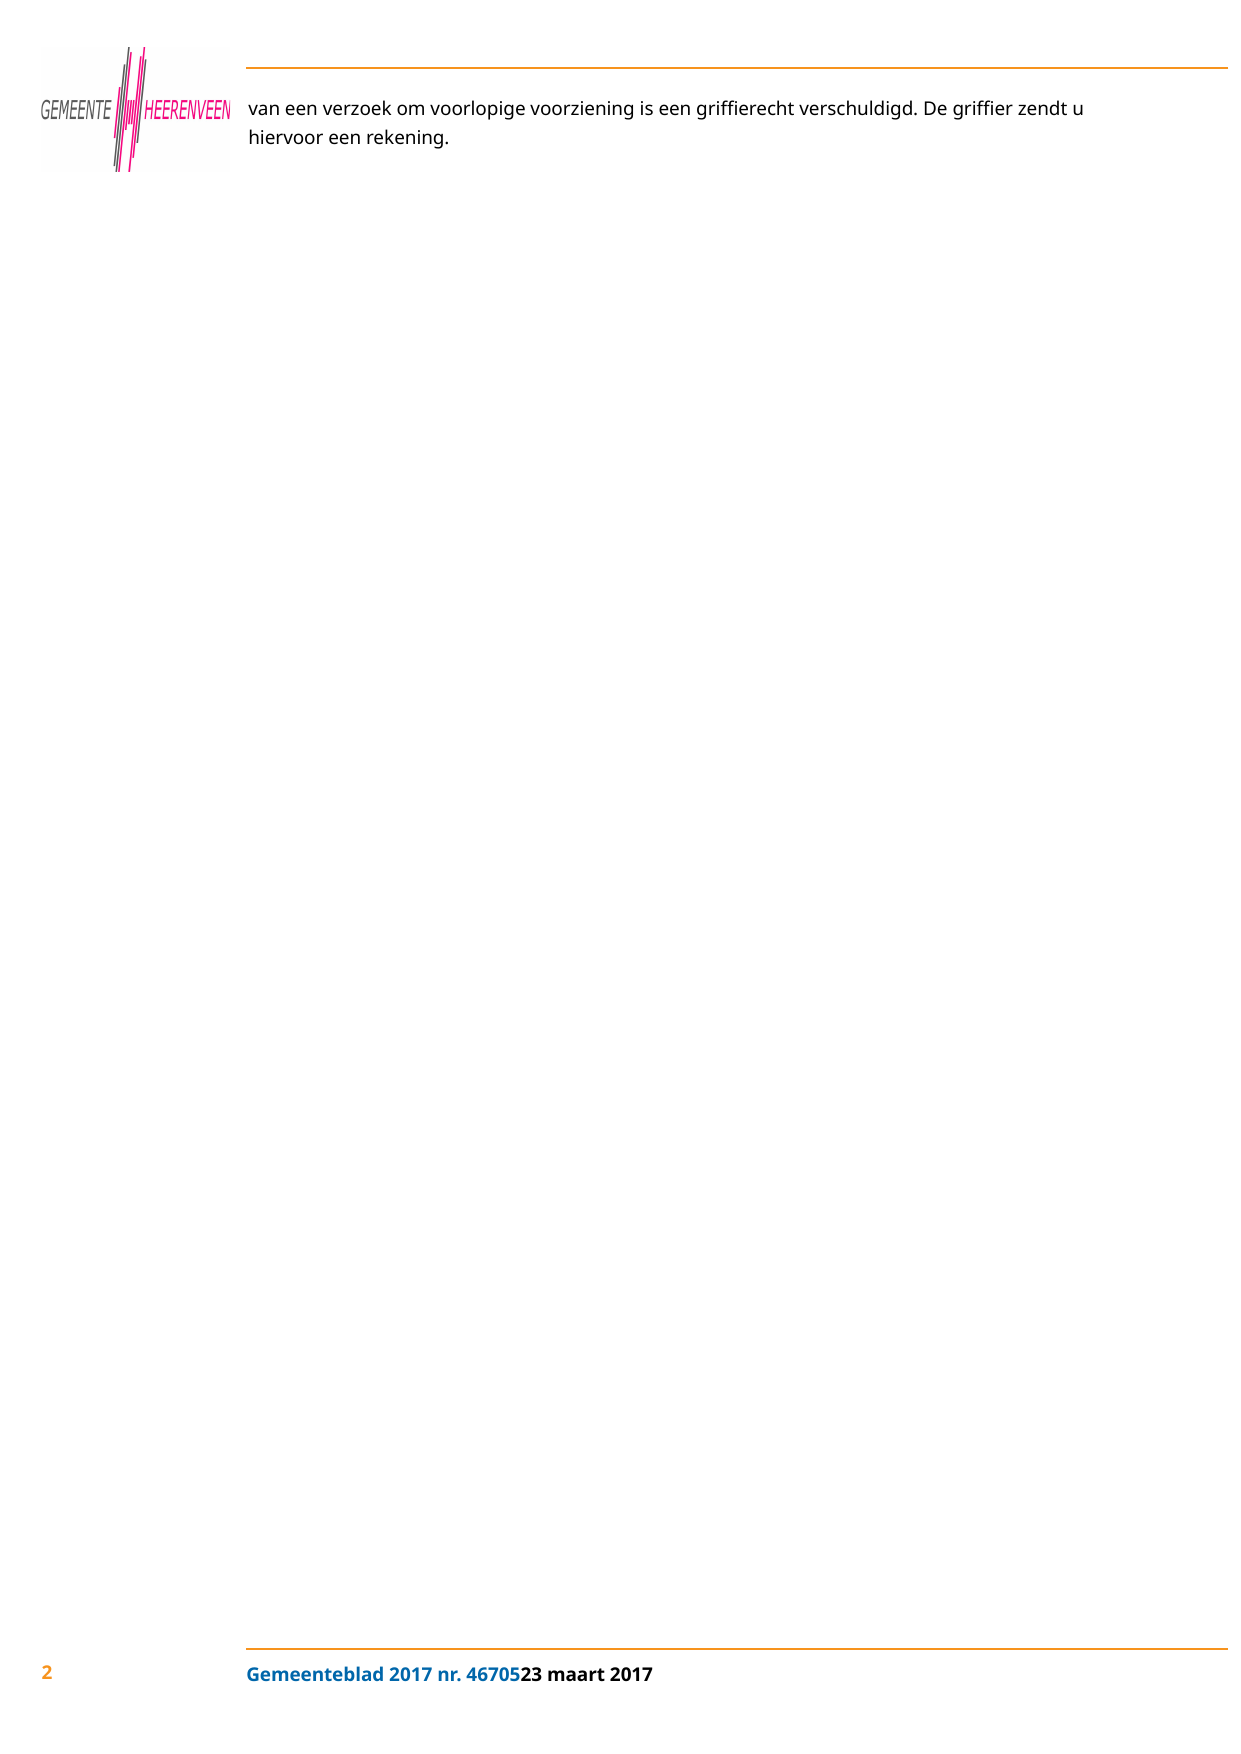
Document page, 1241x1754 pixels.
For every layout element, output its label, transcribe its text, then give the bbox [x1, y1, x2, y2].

text van een verzoek om voorlopige voorziening is een griffierecht verschuldigd. De griffier zendt u hiervoor een rekening. [248, 95, 1152, 150]
picture [41, 47, 231, 172]
